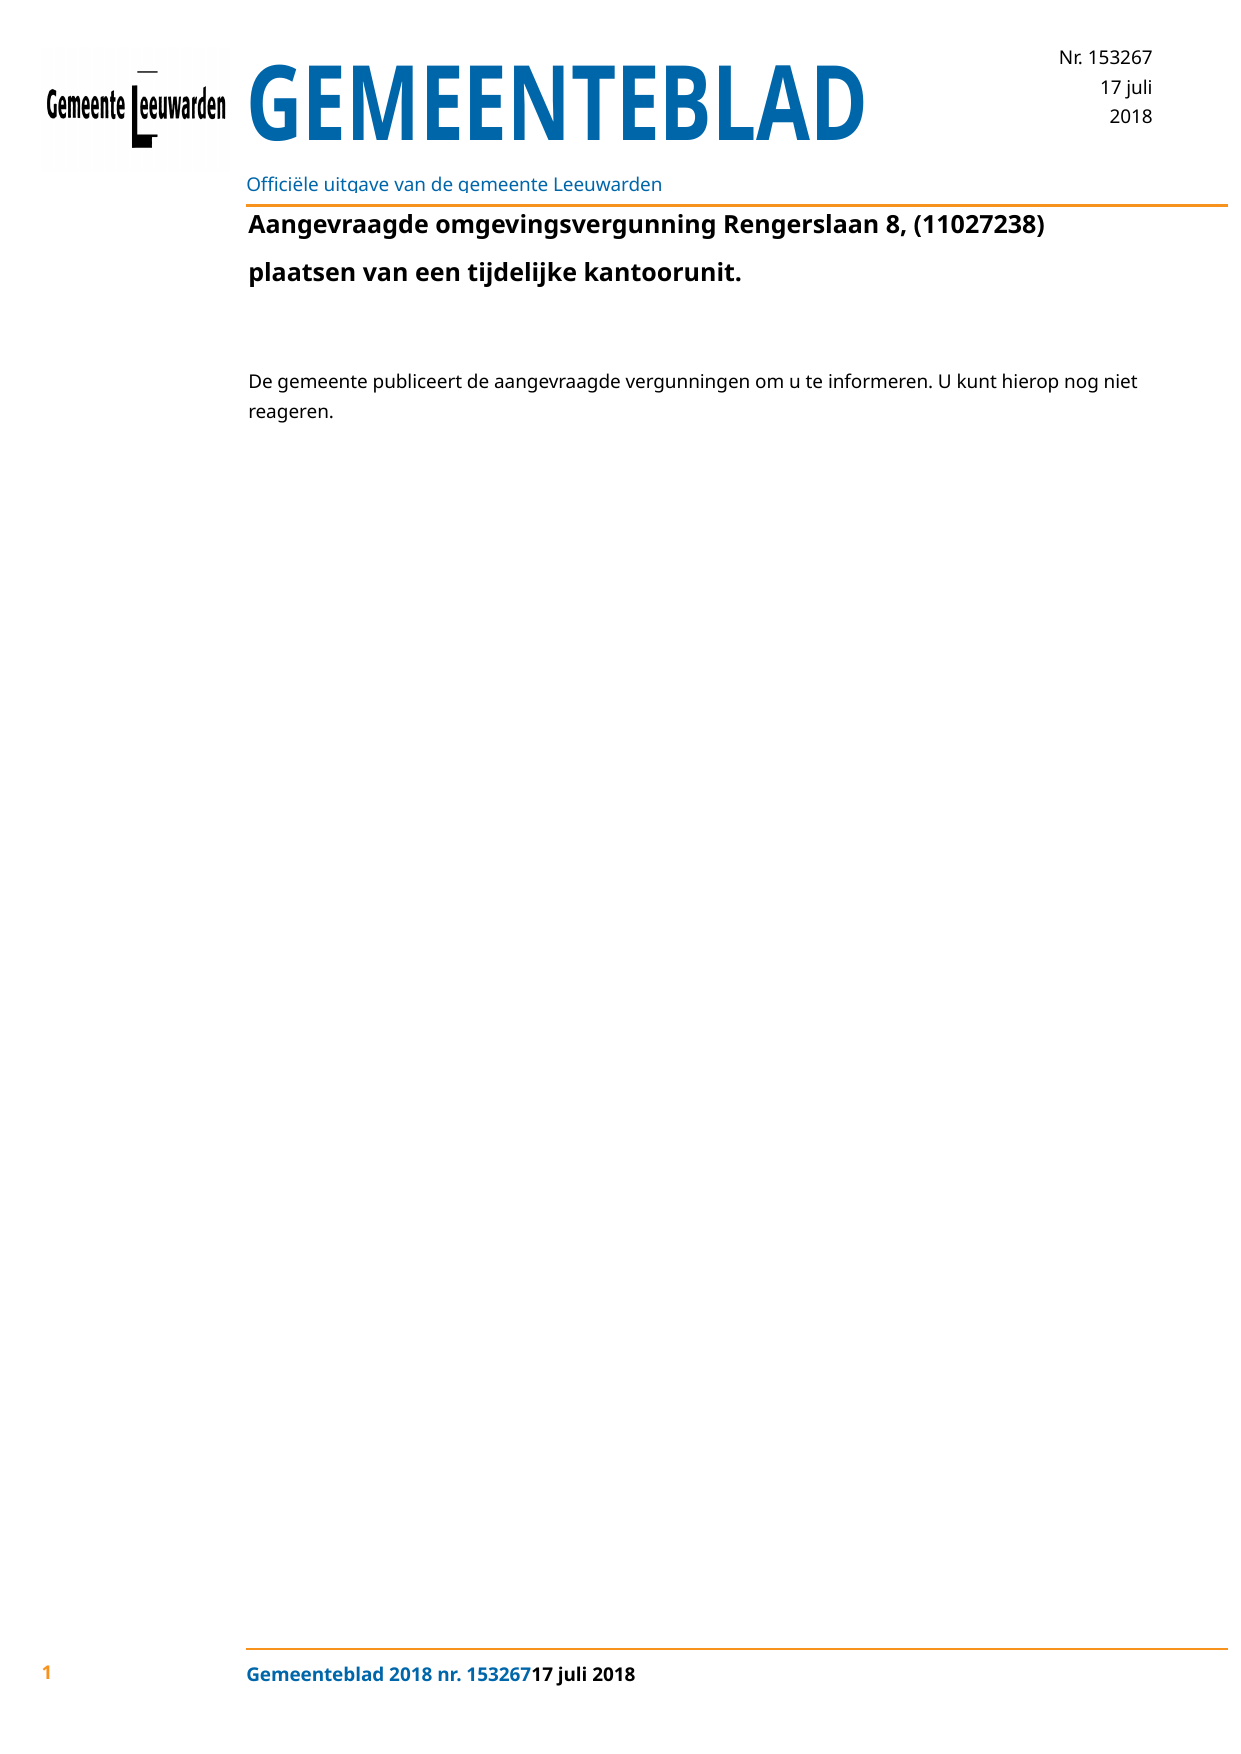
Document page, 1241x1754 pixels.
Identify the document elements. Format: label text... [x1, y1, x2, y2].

picture [41, 47, 231, 172]
text Aangevraagde omgevingsvergunning Rengerslaan 8, (11027238) plaatsen van een tijdelijke kantoorunit. [248, 207, 1152, 288]
text De gemeente publiceert de aangevraagde vergunningen om u te informeren. U kunt hierop nog niet reageren. [248, 368, 1152, 424]
